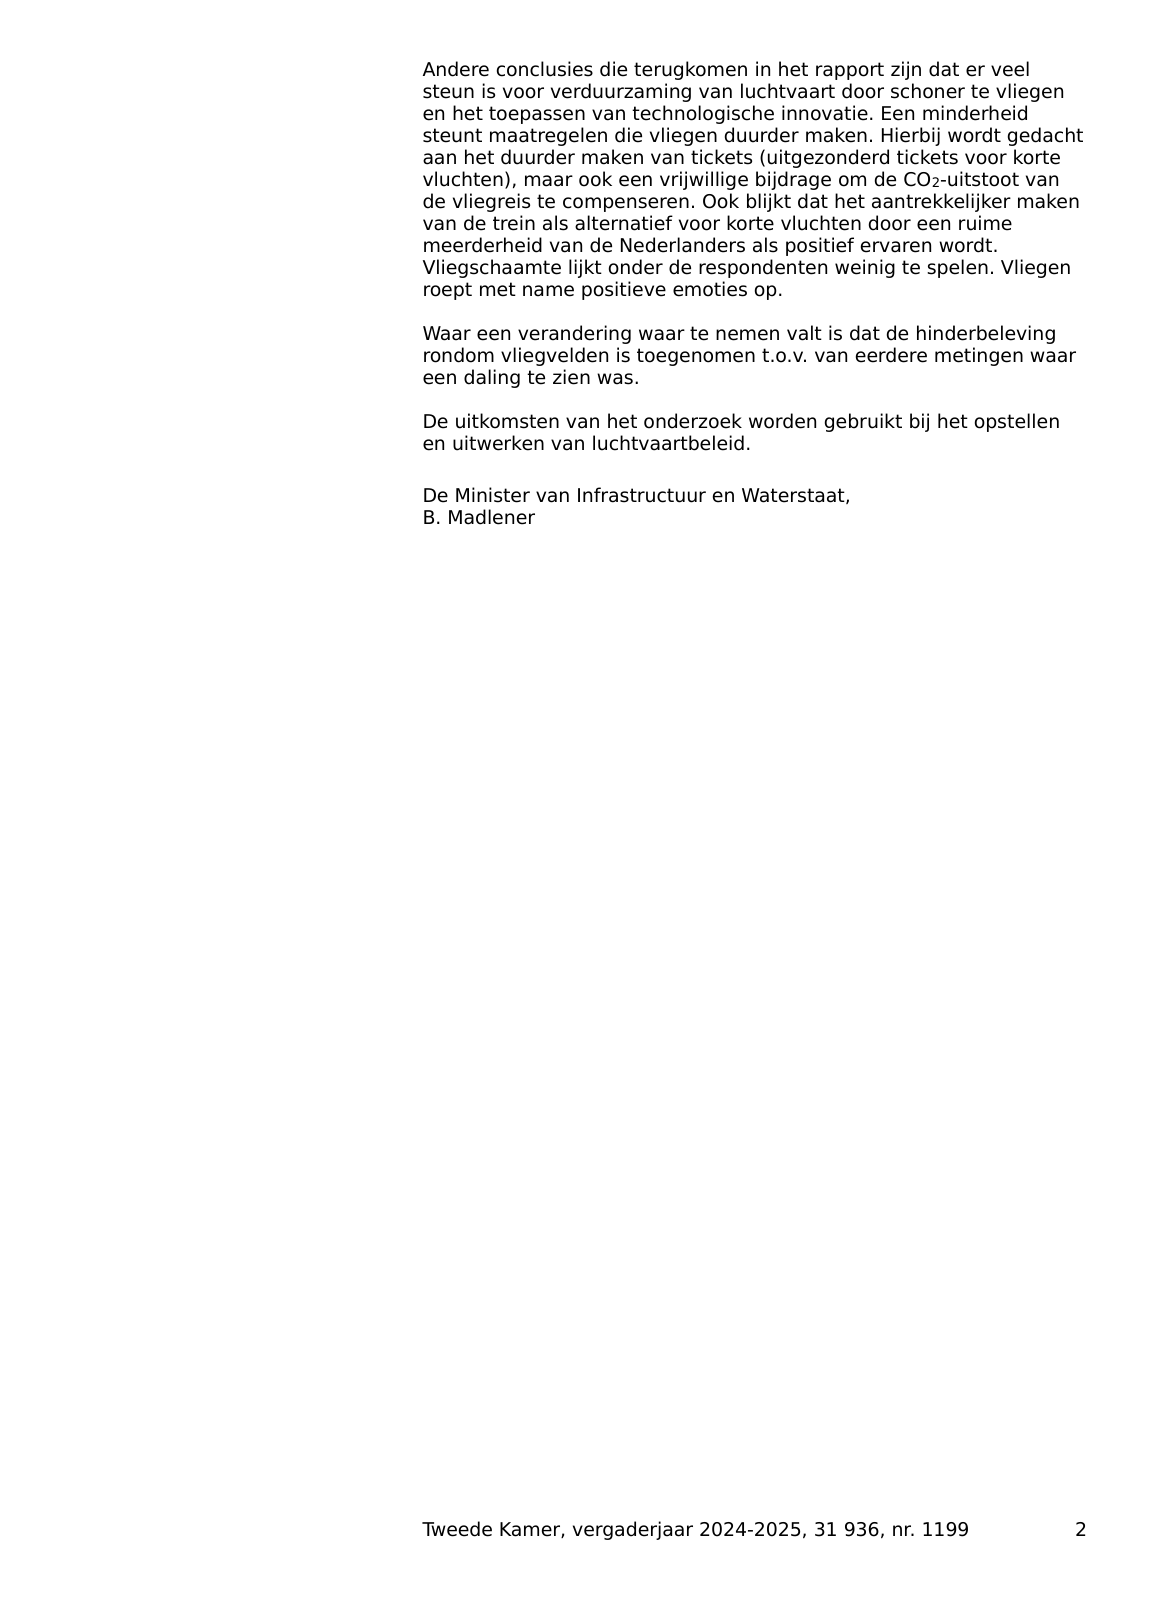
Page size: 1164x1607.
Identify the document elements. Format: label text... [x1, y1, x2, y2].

text Andere conclusies die terugkomen in het rapport zijn dat er veel steun is voor verduurzaming van luchtvaart door schoner te vliegen en het toepassen van technologische innovatie. Een minderheid steunt maatregelen die vliegen duurder maken. Hierbij wordt gedacht aan het duurder maken van tickets (uitgezonderd tickets voor korte vluchten), maar ook een vrijwillige bijdrage om de CO2-uitstoot van de vliegreis te compenseren. Ook blijkt dat het aantrekkelijker maken van de trein als alternatief voor korte vluchten door een ruime meerderheid van de Nederlanders als positief ervaren wordt. Vliegschaamte lijkt onder de respondenten weinig te spelen. Vliegen roept met name positieve emoties op. [422, 59, 1087, 301]
text Waar een verandering waar te nemen valt is dat de hinderbeleving rondom vliegvelden is toegenomen t.o.v. van eerdere metingen waar een daling te zien was. [422, 323, 1087, 389]
text De Minister van Infrastructuur en Waterstaat, B. Madlener [422, 485, 1087, 529]
text De uitkomsten van het onderzoek worden gebruikt bij het opstellen en uitwerken van luchtvaartbeleid. [422, 411, 1087, 455]
